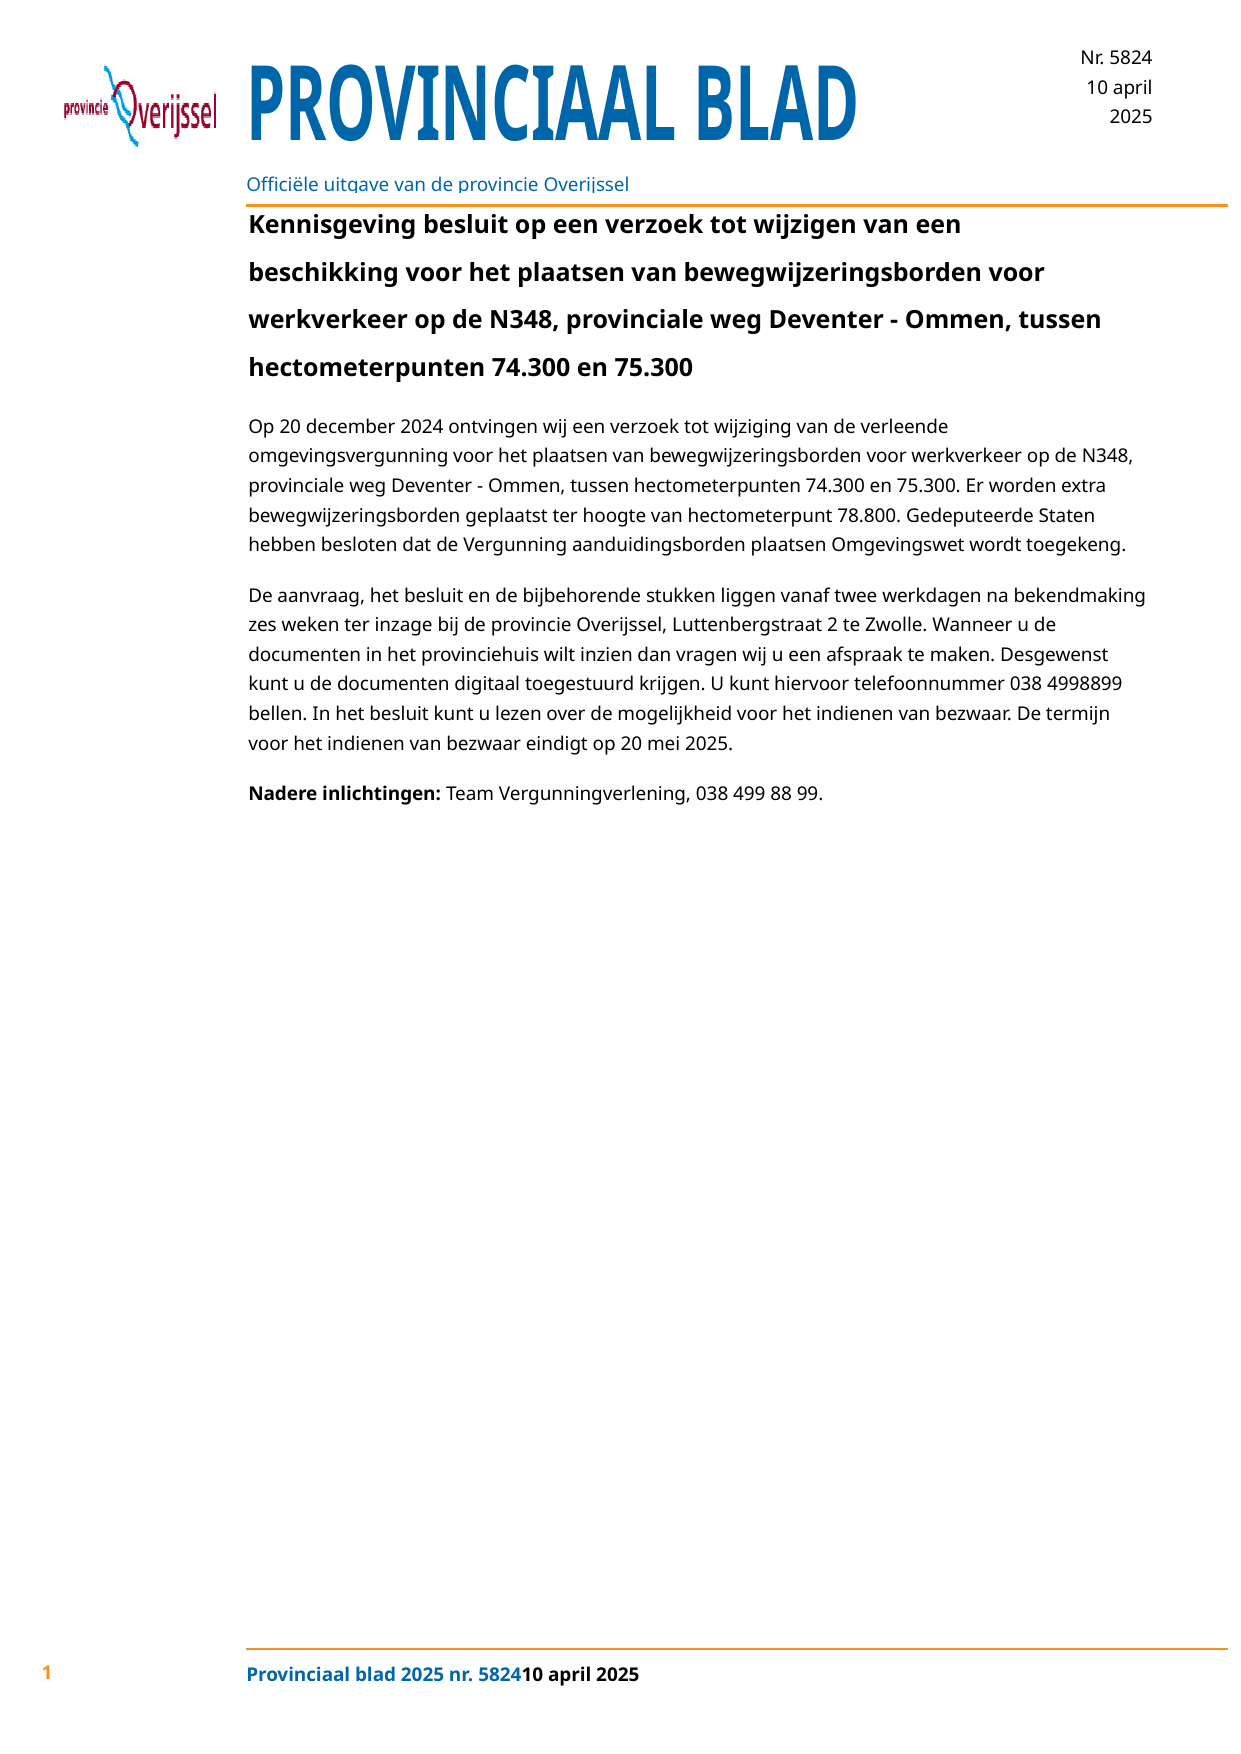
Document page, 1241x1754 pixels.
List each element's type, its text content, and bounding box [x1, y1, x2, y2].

text Kennisgeving besluit op een verzoek tot wijzigen van een beschikking voor het plaatsen van bewegwijzeringsborden voor werkverkeer op de N348, provinciale weg Deventer - Ommen, tussen hectometerpunten 74.300 en 75.300 [248, 207, 1152, 384]
text Nadere inlichtingen: Team Vergunningverlening, 038 499 88 99. [248, 780, 1152, 806]
text Op 20 december 2024 ontvingen wij een verzoek tot wijziging van de verleende omgevingsvergunning voor het plaatsen van bewegwijzeringsborden voor werkverkeer op de N348, provinciale weg Deventer - Ommen, tussen hectometerpunten 74.300 en 75.300. Er worden extra bewegwijzeringsborden geplaatst ter hoogte van hectometerpunt 78.800. Gedeputeerde Staten hebben besloten dat de Vergunning aanduidingsborden plaatsen Omgevingswet wordt toegekeng. [248, 413, 1152, 557]
text De aanvraag, het besluit en de bijbehorende stukken liggen vanaf twee werkdagen na bekendmaking zes weken ter inzage bij de provincie Overijssel, Luttenbergstraat 2 te Zwolle. Wanneer u de documenten in het provinciehuis wilt inzien dan vragen wij u een afspraak te maken. Desgewenst kunt u de documenten digitaal toegestuurd krijgen. U kunt hiervoor telefoonnummer 038 4998899 bellen. In het besluit kunt u lezen over de mogelijkheid voor het indienen van bezwaar. De termijn voor het indienen van bezwaar eindigt op 20 mei 2025. [248, 582, 1152, 756]
picture [41, 47, 231, 172]
